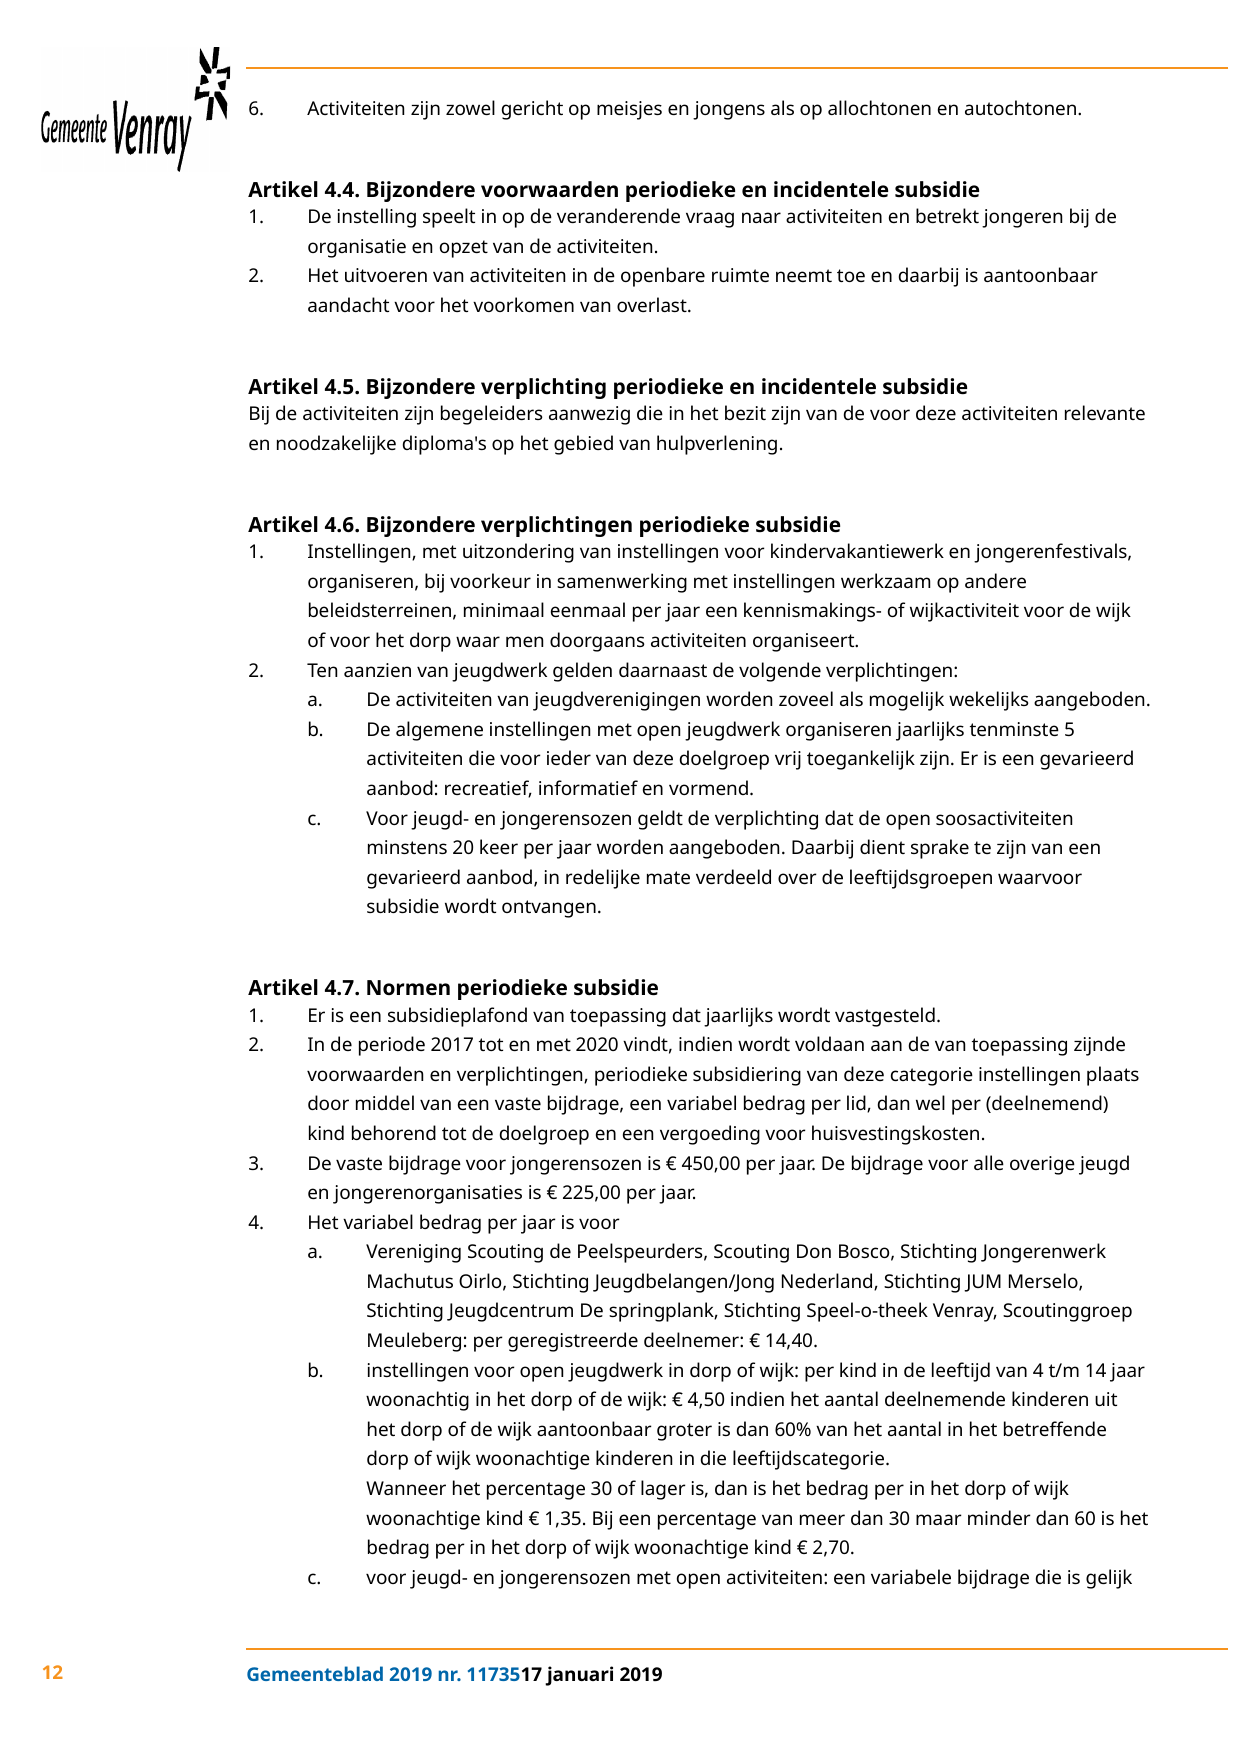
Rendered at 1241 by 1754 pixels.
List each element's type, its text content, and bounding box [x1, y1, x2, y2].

list De algemene instellingen met open jeugdwerk organiseren jaarlijks tenminste 5 activiteiten die voor ieder van deze doelgroep vrij toegankelijk zijn. Er is een gevarieerd aanbod: recreatief, informatief en vormend. [307, 716, 1152, 801]
list Instellingen, met uitzondering van instellingen voor kindervakantiewerk en jongerenfestivals, organiseren, bij voorkeur in samenwerking met instellingen werkzaam op andere beleidsterreinen, minimaal eenmaal per jaar een kennismakings- of wijkactiviteit voor de wijk of voor het dorp waar men doorgaans activiteiten organiseert. [248, 538, 1152, 653]
list Het uitvoeren van activiteiten in de openbare ruimte neemt toe en daarbij is aantoonbaar aandacht voor het voorkomen van overlast. [248, 262, 1152, 318]
list Er is een subsidieplafond van toepassing dat jaarlijks wordt vastgesteld. [248, 1002, 1152, 1028]
text Artikel 4.4. Bijzondere voorwaarden periodieke en incidentele subsidie [248, 175, 1152, 203]
list De activiteiten van jeugdverenigingen worden zoveel als mogelijk wekelijks aangeboden. [307, 686, 1152, 712]
list Ten aanzien van jeugdwerk gelden daarnaast de volgende verplichtingen: [248, 657, 1152, 682]
text Artikel 4.7. Normen periodieke subsidie [248, 973, 1152, 1002]
list Wanneer het percentage 30 of lager is, dan is het bedrag per in het dorp of wijk woonachtige kind € 1,35. Bij een percentage van meer dan 30 maar minder dan 60 is het bedrag per in het dorp of wijk woonachtige kind € 2,70. [307, 1475, 1152, 1560]
list In de periode 2017 tot en met 2020 vindt, indien wordt voldaan aan de van toepassing zijnde voorwaarden en verplichtingen, periodieke subsidiering van deze categorie instellingen plaats door middel van een vaste bijdrage, een variabel bedrag per lid, dan wel per (deelnemend) kind behorend tot de doelgroep en een vergoeding voor huisvestingskosten. [248, 1031, 1152, 1146]
text Artikel 4.6. Bijzondere verplichtingen periodieke subsidie [248, 510, 1152, 538]
list Vereniging Scouting de Peelspeurders, Scouting Don Bosco, Stichting Jongerenwerk Machutus Oirlo, Stichting Jeugdbelangen/Jong Nederland, Stichting JUM Merselo, Stichting Jeugdcentrum De springplank, Stichting Speel-o-theek Venray, Scoutinggroep Meuleberg: per geregistreerde deelnemer: € 14,40. [307, 1238, 1152, 1353]
list Het variabel bedrag per jaar is voor [248, 1209, 1152, 1235]
list Voor jeugd- en jongerensozen geldt de verplichting dat de open soosactiviteiten minstens 20 keer per jaar worden aangeboden. Daarbij dient sprake te zijn van een gevarieerd aanbod, in redelijke mate verdeeld over de leeftijdsgroepen waarvoor subsidie wordt ontvangen. [307, 805, 1152, 919]
text Artikel 4.5. Bijzondere verplichting periodieke en incidentele subsidie [248, 372, 1152, 400]
list voor jeugd- en jongerensozen met open activiteiten: een variabele bijdrage die is gelijk [307, 1564, 1152, 1590]
list De vaste bijdrage voor jongerensozen is € 450,00 per jaar. De bijdrage voor alle overige jeugd en jongerenorganisaties is € 225,00 per jaar. [248, 1150, 1152, 1205]
text Bij de activiteiten zijn begeleiders aanwezig die in het bezit zijn van de voor deze activiteiten relevante en noodzakelijke diploma's op het gebied van hulpverlening. [248, 400, 1152, 456]
picture [41, 47, 231, 172]
list Activiteiten zijn zowel gericht op meisjes en jongens als op allochtonen en autochtonen. [248, 95, 1152, 121]
list De instelling speelt in op de veranderende vraag naar activiteiten en betrekt jongeren bij de organisatie en opzet van de activiteiten. [248, 203, 1152, 258]
list instellingen voor open jeugdwerk in dorp of wijk: per kind in de leeftijd van 4 t/m 14 jaar woonachtig in het dorp of de wijk: € 4,50 indien het aantal deelnemende kinderen uit het dorp of de wijk aantoonbaar groter is dan 60% van het aantal in het betreffende dorp of wijk woonachtige kinderen in die leeftijdscategorie. [307, 1357, 1152, 1471]
